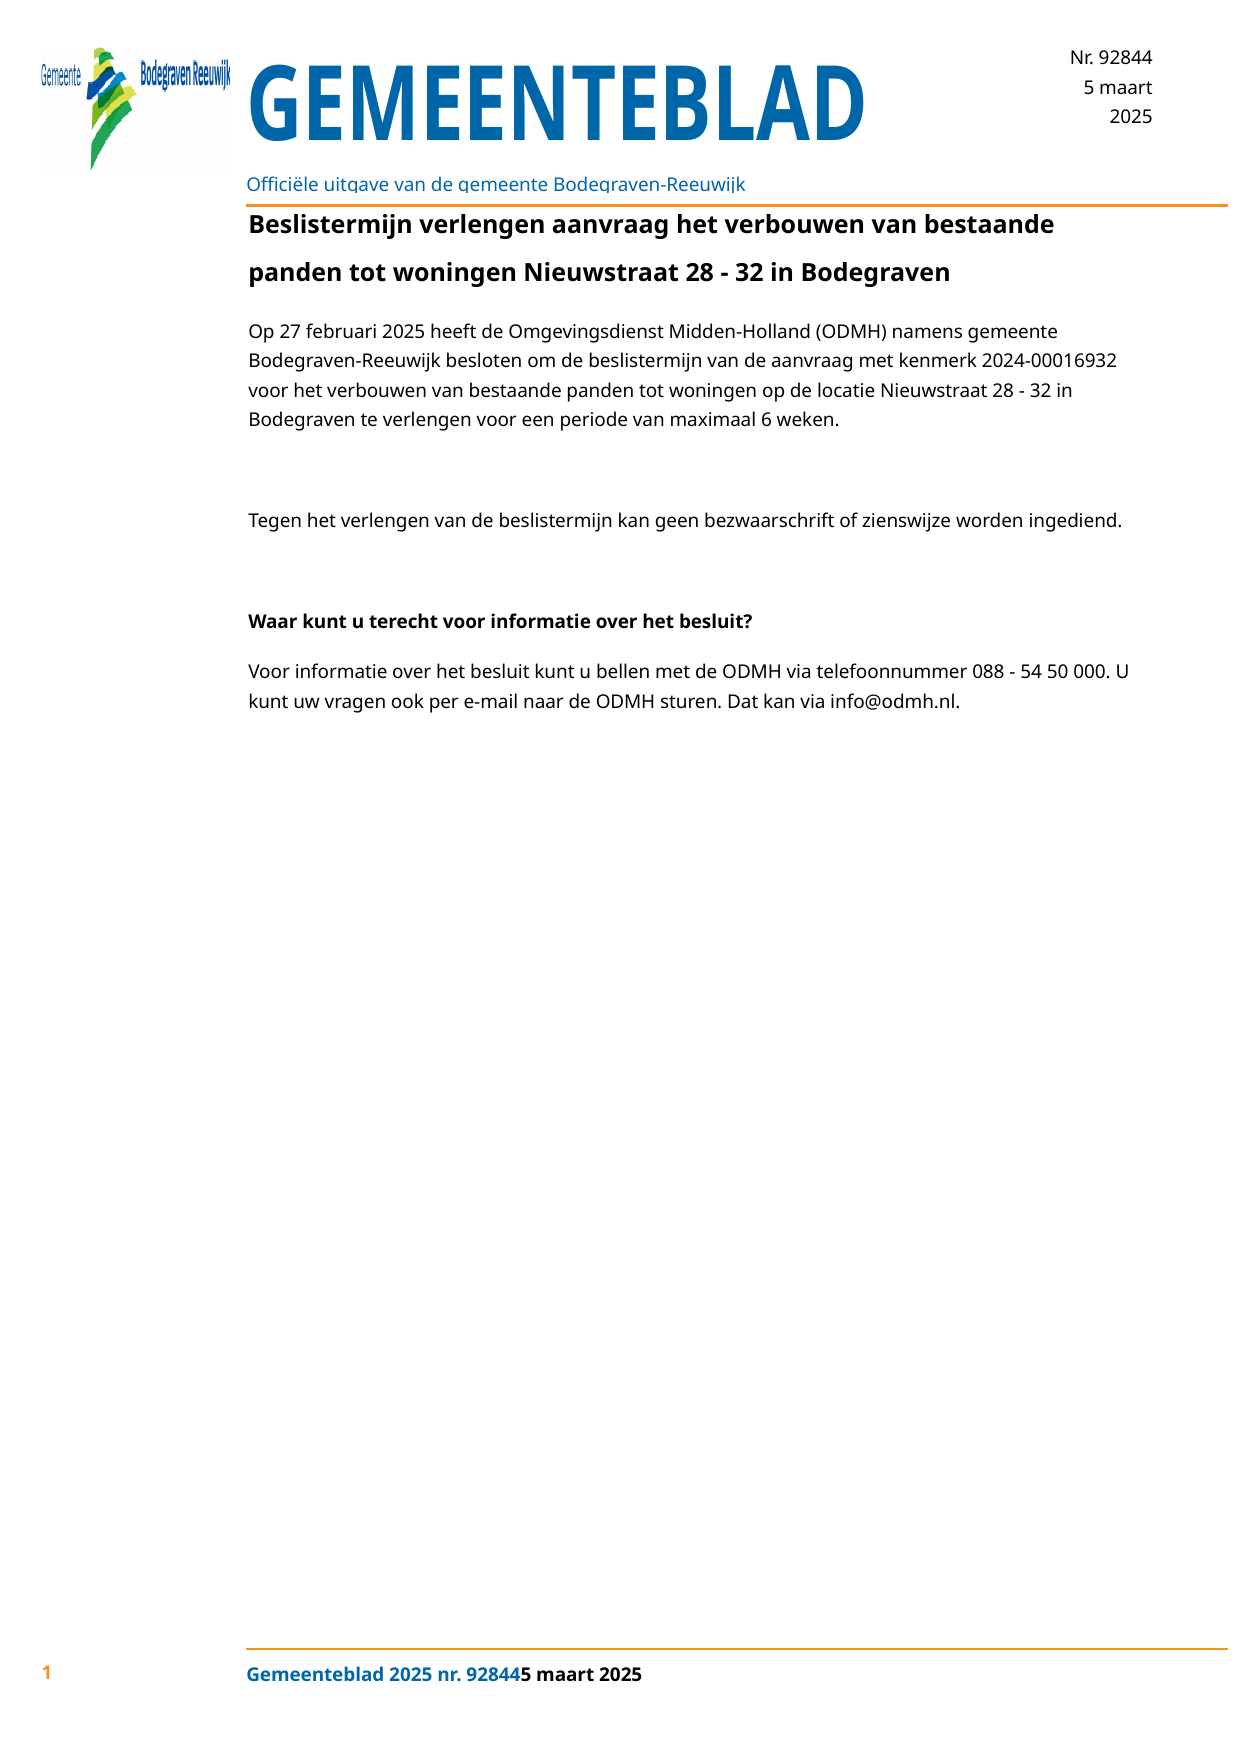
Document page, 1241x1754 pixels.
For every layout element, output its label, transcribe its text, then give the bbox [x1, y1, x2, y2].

text Voor informatie over het besluit kunt u bellen met de ODMH via telefoonnummer 088 - 54 50 000. U kunt uw vragen ook per e-mail naar de ODMH sturen. Dat kan via info@odmh.nl. [248, 659, 1152, 714]
text Waar kunt u terecht voor informatie over het besluit? [248, 608, 1152, 634]
picture [41, 47, 231, 172]
text Op 27 februari 2025 heeft de Omgevingsdienst Midden-Holland (ODMH) namens gemeente Bodegraven-Reeuwijk besloten om de beslistermijn van de aanvraag met kenmerk 2024-00016932 voor het verbouwen van bestaande panden tot woningen op de locatie Nieuwstraat 28 - 32 in Bodegraven te verlengen voor een periode van maximaal 6 weken. [248, 318, 1152, 432]
text Beslistermijn verlengen aanvraag het verbouwen van bestaande panden tot woningen Nieuwstraat 28 - 32 in Bodegraven [248, 207, 1152, 288]
text Tegen het verlengen van de beslistermijn kan geen bezwaarschrift of zienswijze worden ingediend. [248, 507, 1152, 533]
